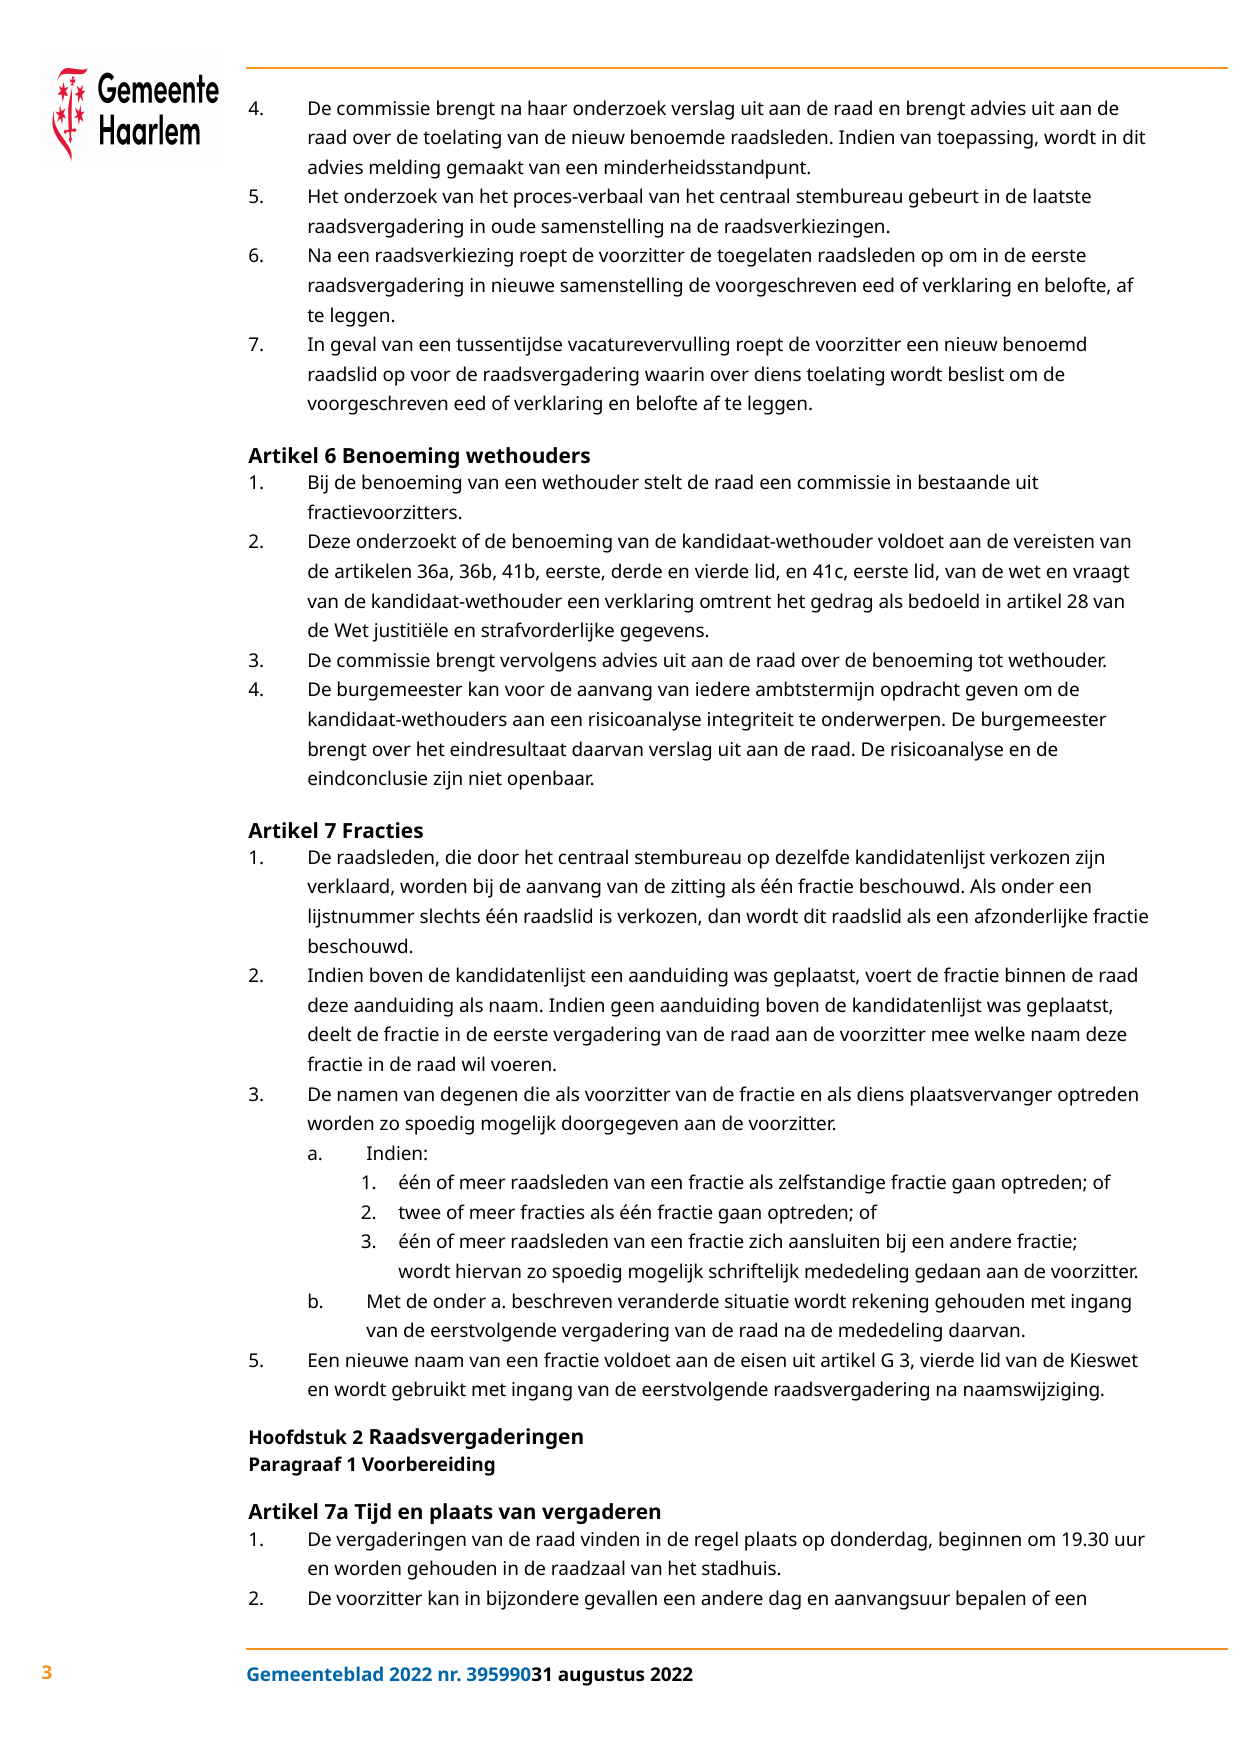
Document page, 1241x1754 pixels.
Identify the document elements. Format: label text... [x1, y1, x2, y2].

list één of meer raadsleden van een fractie zich aansluiten bij een andere fractie; [361, 1229, 1152, 1254]
list Bij de benoeming van een wethouder stelt de raad een commissie in bestaande uit fractievoorzitters. [248, 469, 1152, 525]
list De vergaderingen van de raad vinden in de regel plaats op donderdag, beginnen om 19.30 uur en worden gehouden in de raadzaal van het stadhuis. [248, 1526, 1152, 1581]
list In geval van een tussentijdse vacaturevervulling roept de voorzitter een nieuw benoemd raadslid op voor de raadsvergadering waarin over diens toelating wordt beslist om de voorgeschreven eed of verklaring en belofte af te leggen. [248, 331, 1152, 416]
list wordt hiervan zo spoedig mogelijk schriftelijk mededeling gedaan aan de voorzitter. [361, 1258, 1152, 1284]
list De commissie brengt na haar onderzoek verslag uit aan de raad en brengt advies uit aan de raad over de toelating van de nieuw benoemde raadsleden. Indien van toepassing, wordt in dit advies melding gemaakt van een minderheidsstandpunt. [248, 95, 1152, 180]
text Artikel 7 Fracties [248, 816, 1152, 844]
list De namen van degenen die als voorzitter van de fractie en als diens plaatsvervanger optreden worden zo spoedig mogelijk doorgegeven aan de voorzitter. [248, 1081, 1152, 1136]
list De raadsleden, die door het centraal stembureau op dezelfde kandidatenlijst verkozen zijn verklaard, worden bij de aanvang van de zitting als één fractie beschouwd. Als onder een lijstnummer slechts één raadslid is verkozen, dan wordt dit raadslid als een afzonderlijke fractie beschouwd. [248, 844, 1152, 959]
list Na een raadsverkiezing roept de voorzitter de toegelaten raadsleden op om in de eerste raadsvergadering in nieuwe samenstelling de voorgeschreven eed of verklaring en belofte, af te leggen. [248, 243, 1152, 328]
list twee of meer fracties als één fractie gaan optreden; of [361, 1199, 1152, 1225]
list Met de onder a. beschreven veranderde situatie wordt rekening gehouden met ingang van de eerstvolgende vergadering van de raad na de mededeling daarvan. [307, 1288, 1152, 1343]
text Artikel 7a Tijd en plaats van vergaderen [248, 1497, 1152, 1526]
list Indien boven de kandidatenlijst een aanduiding was geplaatst, voert de fractie binnen de raad deze aanduiding als naam. Indien geen aanduiding boven de kandidatenlijst was geplaatst, deelt de fractie in de eerste vergadering van de raad aan de voorzitter mee welke naam deze fractie in de raad wil voeren. [248, 962, 1152, 1077]
list De voorzitter kan in bijzondere gevallen een andere dag en aanvangsuur bepalen of een [248, 1585, 1152, 1611]
picture [41, 47, 231, 172]
list Het onderzoek van het proces-verbaal van het centraal stembureau gebeurt in de laatste raadsvergadering in oude samenstelling na de raadsverkiezingen. [248, 183, 1152, 239]
list De commissie brengt vervolgens advies uit aan de raad over de benoeming tot wethouder. [248, 647, 1152, 673]
list één of meer raadsleden van een fractie als zelfstandige fractie gaan optreden; of [361, 1169, 1152, 1195]
text Artikel 6 Benoeming wethouders [248, 441, 1152, 469]
list Deze onderzoekt of de benoeming van de kandidaat-wethouder voldoet aan de vereisten van de artikelen 36a, 36b, 41b, eerste, derde en vierde lid, en 41c, eerste lid, van de wet en vraagt van de kandidaat-wethouder een verklaring omtrent het gedrag als bedoeld in artikel 28 van de Wet justitiële en strafvorderlijke gegevens. [248, 529, 1152, 643]
list Indien: [307, 1140, 1152, 1166]
list De burgemeester kan voor de aanvang van iedere ambtstermijn opdracht geven om de kandidaat-wethouders aan een risicoanalyse integriteit te onderwerpen. De burgemeester brengt over het eindresultaat daarvan verslag uit aan de raad. De risicoanalyse en de eindconclusie zijn niet openbaar. [248, 677, 1152, 791]
text Hoofdstuk 2 Raadsvergaderingen [248, 1422, 1152, 1451]
list Een nieuwe naam van een fractie voldoet aan de eisen uit artikel G 3, vierde lid van de Kieswet en wordt gebruikt met ingang van de eerstvolgende raadsvergadering na naamswijziging. [248, 1347, 1152, 1402]
text Paragraaf 1 Voorbereiding [248, 1451, 1152, 1476]
